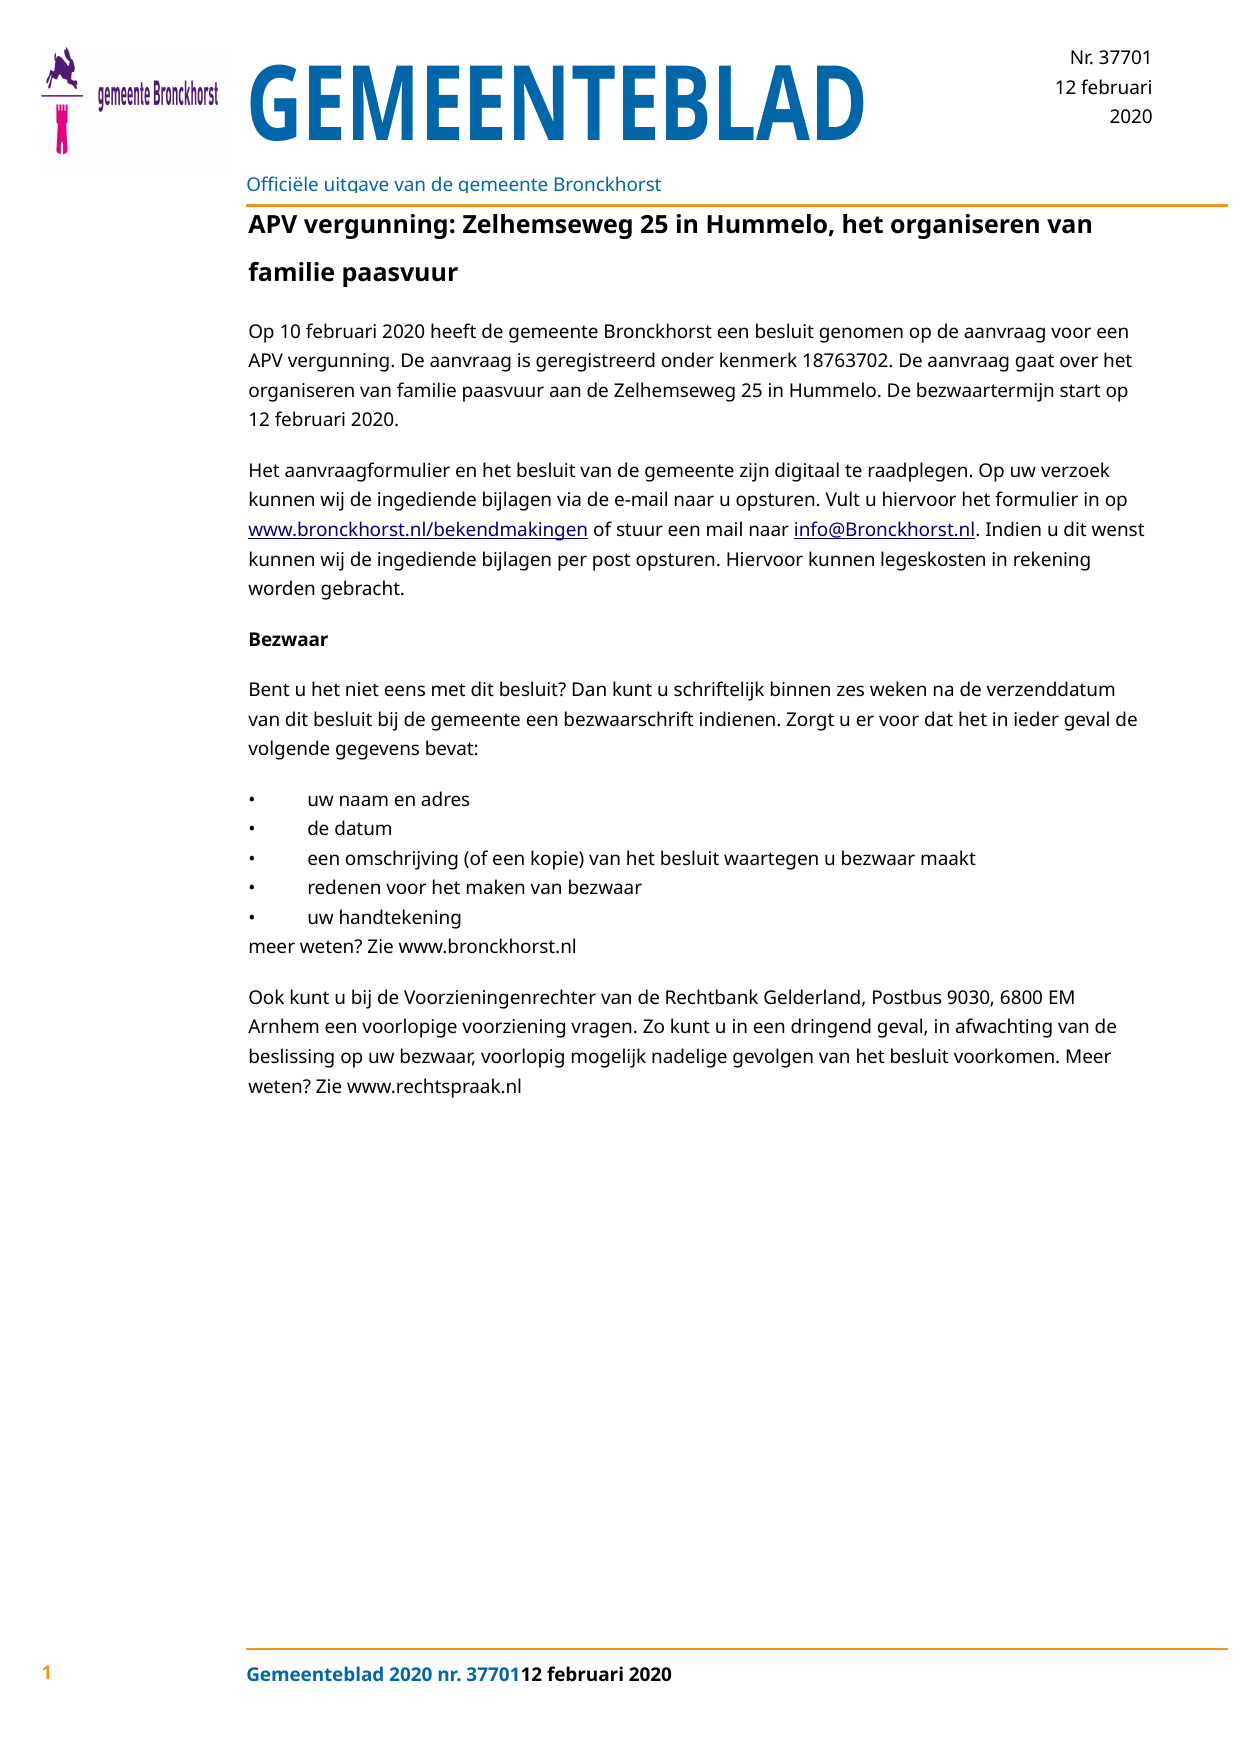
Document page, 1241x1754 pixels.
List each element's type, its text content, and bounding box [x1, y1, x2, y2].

text Het aanvraagformulier en het besluit van de gemeente zijn digitaal te raadplegen. Op uw verzoek kunnen wij de ingediende bijlagen via de e-mail naar u opsturen. Vult u hiervoor het formulier in op www.bronckhorst.nl/bekendmakingen of stuur een mail naar info@Bronckhorst.nl. Indien u dit wenst kunnen wij de ingediende bijlagen per post opsturen. Hiervoor kunnen legeskosten in rekening worden gebracht. [248, 457, 1152, 601]
text Ook kunt u bij de Voorzieningenrechter van de Rechtbank Gelderland, Postbus 9030, 6800 EM Arnhem een voorlopige voorziening vragen. Zo kunt u in een dringend geval, in afwachting van de beslissing op uw bezwaar, voorlopig mogelijk nadelige gevolgen van het besluit voorkomen. Meer weten? Zie www.rechtspraak.nl [248, 984, 1152, 1099]
list de datum [248, 815, 1152, 841]
text meer weten? Zie www.bronckhorst.nl [248, 934, 1152, 959]
text Bent u het niet eens met dit besluit? Dan kunt u schriftelijk binnen zes weken na de verzenddatum van dit besluit bij de gemeente een bezwaarschrift indienen. Zorgt u er voor dat het in ieder geval de volgende gegevens bevat: [248, 676, 1152, 761]
list redenen voor het maken van bezwaar [248, 874, 1152, 900]
picture [41, 47, 231, 172]
text Bezwaar [248, 626, 1152, 652]
text APV vergunning: Zelhemseweg 25 in Hummelo, het organiseren van familie paasvuur [248, 207, 1152, 288]
list uw handtekening [248, 904, 1152, 930]
list een omschrijving (of een kopie) van het besluit waartegen u bezwaar maakt [248, 845, 1152, 871]
text Op 10 februari 2020 heeft de gemeente Bronckhorst een besluit genomen op de aanvraag voor een APV vergunning. De aanvraag is geregistreerd onder kenmerk 18763702. De aanvraag gaat over het organiseren van familie paasvuur aan de Zelhemseweg 25 in Hummelo. De bezwaartermijn start op 12 februari 2020. [248, 318, 1152, 432]
list uw naam en adres [248, 786, 1152, 812]
